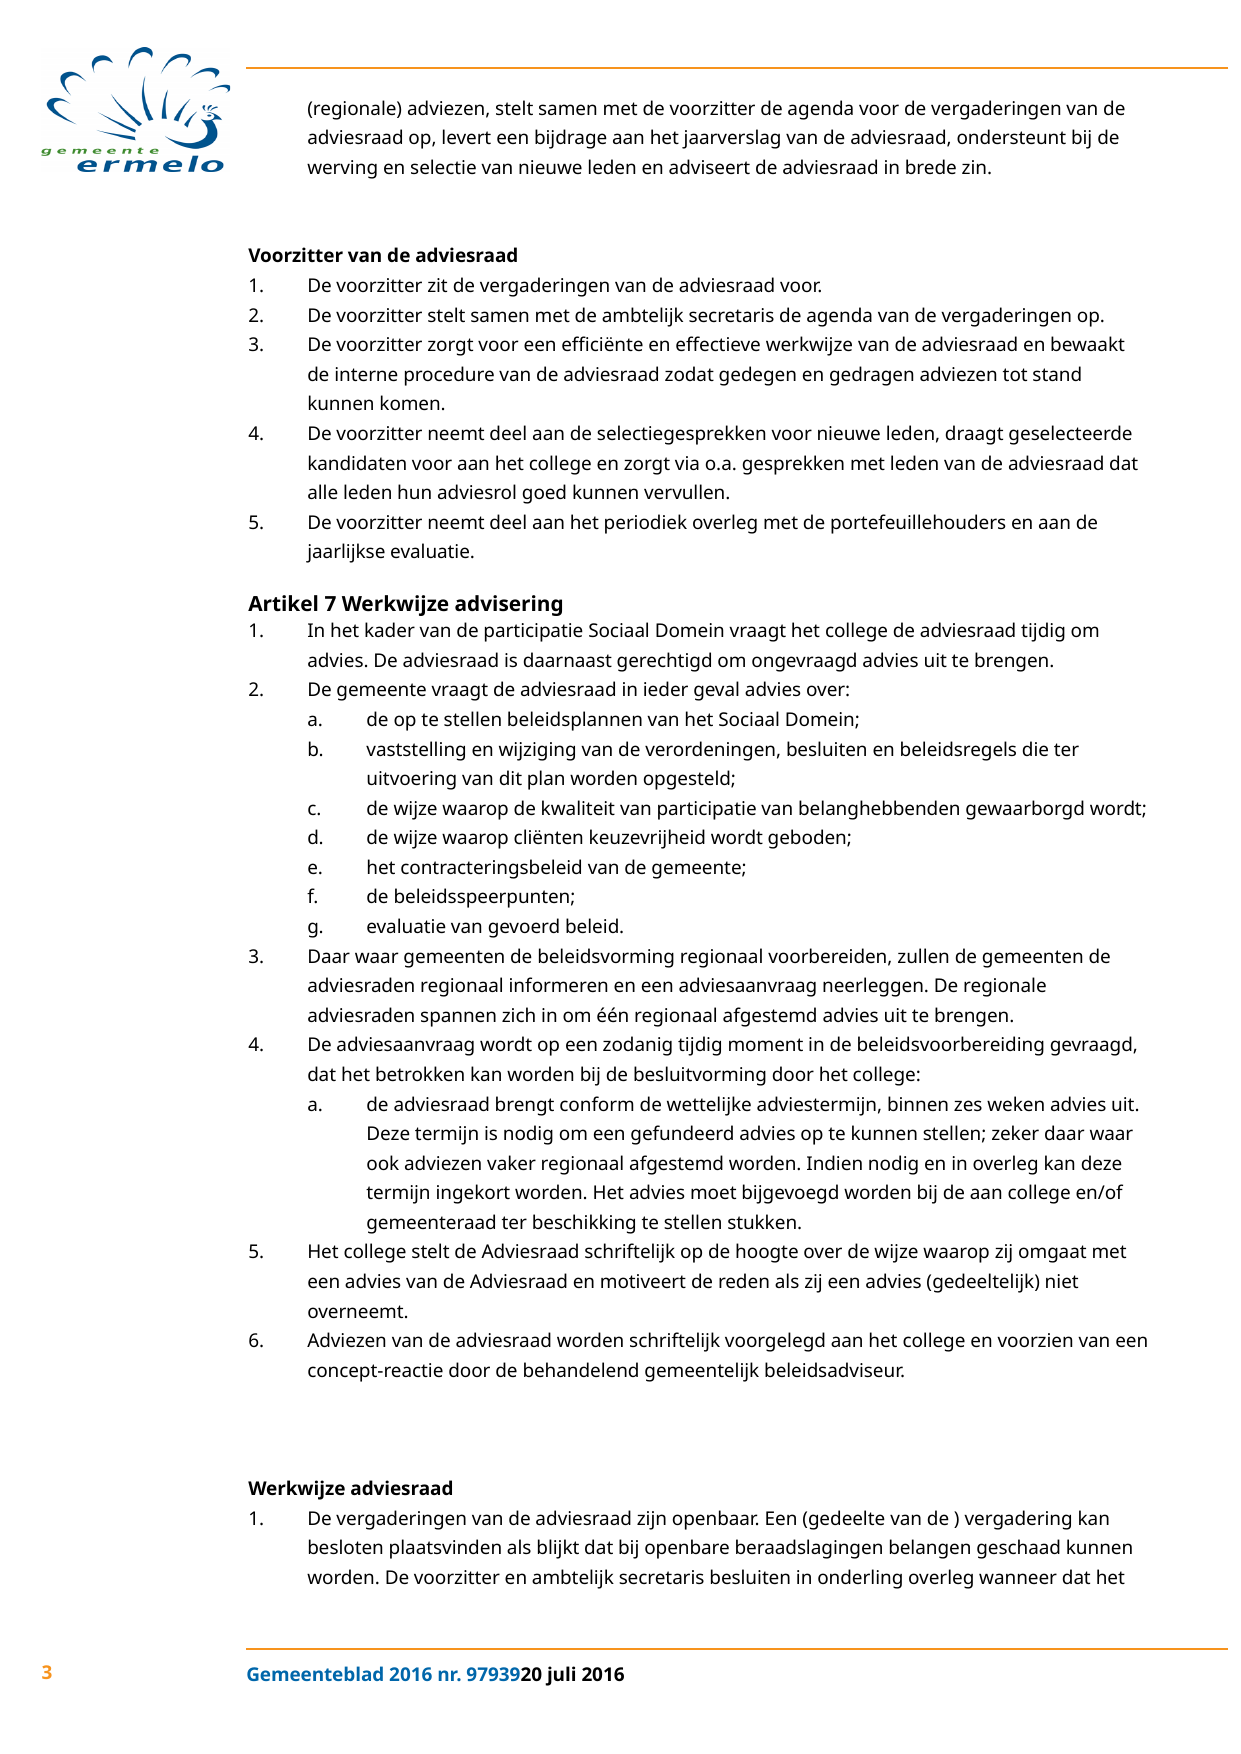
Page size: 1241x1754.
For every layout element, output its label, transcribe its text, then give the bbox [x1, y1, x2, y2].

list De voorzitter zorgt voor een efficiënte en effectieve werkwijze van de adviesraad en bewaakt de interne procedure van de adviesraad zodat gedegen en gedragen adviezen tot stand kunnen komen. [248, 331, 1152, 416]
list de op te stellen beleidsplannen van het Sociaal Domein; [307, 706, 1152, 732]
list de beleidsspeerpunten; [307, 884, 1152, 909]
list De voorzitter stelt samen met de ambtelijk secretaris de agenda van de vergaderingen op. [248, 302, 1152, 328]
list de wijze waarop cliënten keuzevrijheid wordt geboden; [307, 824, 1152, 850]
list De voorzitter neemt deel aan de selectiegesprekken voor nieuwe leden, draagt geselecteerde kandidaten voor aan het college en zorgt via o.a. gesprekken met leden van de adviesraad dat alle leden hun adviesrol goed kunnen vervullen. [248, 420, 1152, 505]
list (regionale) adviezen, stelt samen met de voorzitter de agenda voor de vergaderingen van de adviesraad op, levert een bijdrage aan het jaarverslag van de adviesraad, ondersteunt bij de werving en selectie van nieuwe leden en adviseert de adviesraad in brede zin. [248, 95, 1152, 180]
list evaluatie van gevoerd beleid. [307, 913, 1152, 939]
list Het college stelt de Adviesraad schriftelijk op de hoogte over de wijze waarop zij omgaat met een advies van de Adviesraad en motiveert de reden als zij een advies (gedeeltelijk) niet overneemt. [248, 1239, 1152, 1323]
list In het kader van de participatie Sociaal Domein vraagt het college de adviesraad tijdig om advies. De adviesraad is daarnaast gerechtigd om ongevraagd advies uit te brengen. [248, 617, 1152, 673]
list vaststelling en wijziging van de verordeningen, besluiten en beleidsregels die ter uitvoering van dit plan worden opgesteld; [307, 736, 1152, 791]
list De gemeente vraagt de adviesraad in ieder geval advies over: [248, 677, 1152, 702]
list het contracteringsbeleid van de gemeente; [307, 854, 1152, 880]
text Voorzitter van de adviesraad [248, 243, 1152, 268]
list De voorzitter zit de vergaderingen van de adviesraad voor. [248, 272, 1152, 298]
text Artikel 7 Werkwijze advisering [248, 589, 1152, 617]
picture [41, 47, 231, 172]
list De voorzitter neemt deel aan het periodiek overleg met de portefeuillehouders en aan de jaarlijkse evaluatie. [248, 509, 1152, 564]
list De vergaderingen van de adviesraad zijn openbaar. Een (gedeelte van de ) vergadering kan besloten plaatsvinden als blijkt dat bij openbare beraadslagingen belangen geschaad kunnen worden. De voorzitter en ambtelijk secretaris besluiten in onderling overleg wanneer dat het [248, 1505, 1152, 1590]
list de adviesraad brengt conform de wettelijke adviestermijn, binnen zes weken advies uit. Deze termijn is nodig om een gefundeerd advies op te kunnen stellen; zeker daar waar ook adviezen vaker regionaal afgestemd worden. Indien nodig en in overleg kan deze termijn ingekort worden. Het advies moet bijgevoegd worden bij de aan college en/of gemeenteraad ter beschikking te stellen stukken. [307, 1091, 1152, 1235]
list Adviezen van de adviesraad worden schriftelijk voorgelegd aan het college en voorzien van een concept-reactie door de behandelend gemeentelijk beleidsadviseur. [248, 1327, 1152, 1383]
text Werkwijze adviesraad [248, 1475, 1152, 1501]
list Daar waar gemeenten de beleidsvorming regionaal voorbereiden, zullen de gemeenten de adviesraden regionaal informeren en een adviesaanvraag neerleggen. De regionale adviesraden spannen zich in om één regionaal afgestemd advies uit te brengen. [248, 943, 1152, 1028]
list de wijze waarop de kwaliteit van participatie van belanghebbenden gewaarborgd wordt; [307, 795, 1152, 821]
list De adviesaanvraag wordt op een zodanig tijdig moment in de beleidsvoorbereiding gevraagd, dat het betrokken kan worden bij de besluitvorming door het college: [248, 1032, 1152, 1087]
